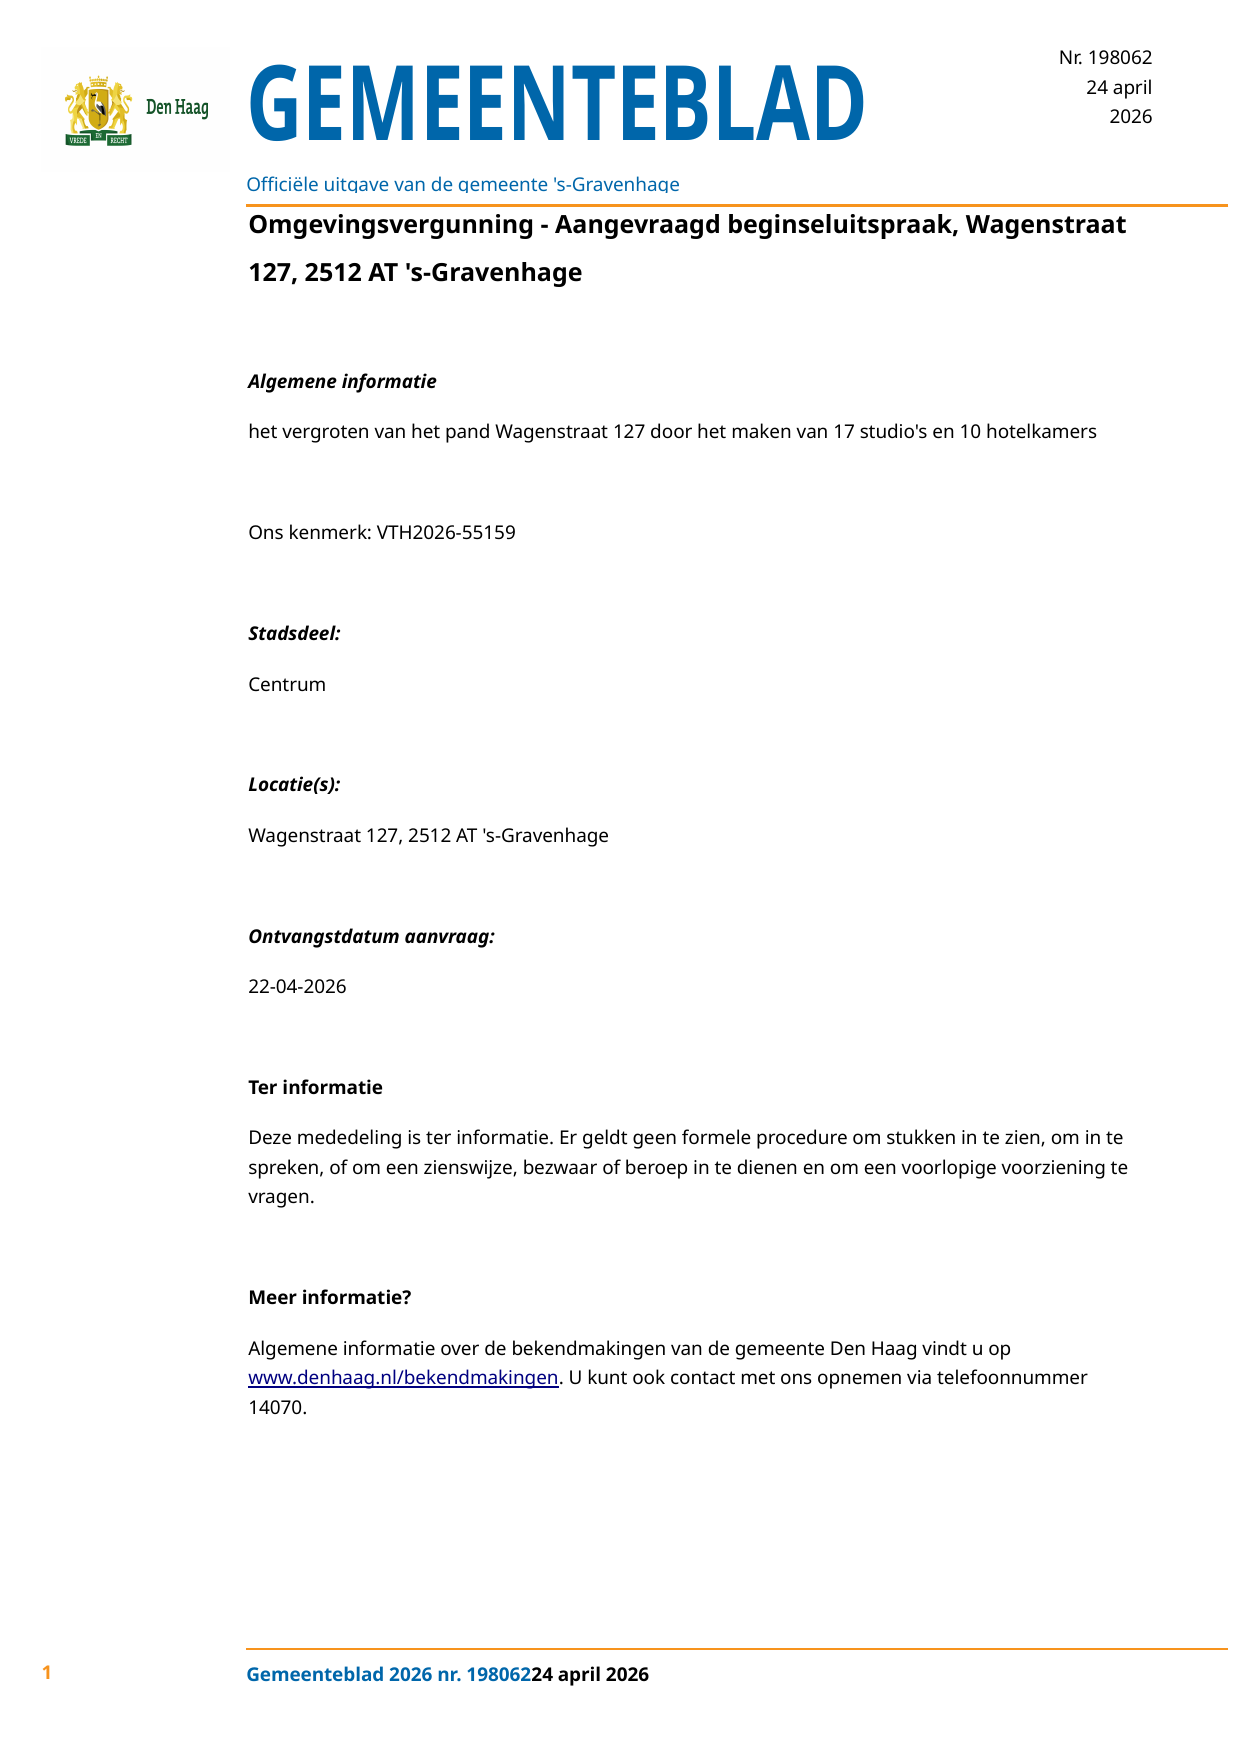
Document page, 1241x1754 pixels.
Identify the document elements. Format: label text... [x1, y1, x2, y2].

picture [41, 47, 231, 172]
text Locatie(s): [248, 772, 1152, 797]
text het vergroten van het pand Wagenstraat 127 door het maken van 17 studio's en 10 hotelkamers [248, 419, 1152, 444]
text Stadsdeel: [248, 620, 1152, 646]
text Deze mededeling is ter informatie. Er geldt geen formele procedure om stukken in te zien, om in te spreken, of om een zienswijze, bezwaar of beroep in te dienen en om een voorlopige voorziening te vragen. [248, 1124, 1152, 1209]
text Centrum [248, 671, 1152, 697]
text Ons kenmerk: VTH2026-55159 [248, 519, 1152, 545]
text Ter informatie [248, 1074, 1152, 1100]
text Meer informatie? [248, 1284, 1152, 1310]
text Wagenstraat 127, 2512 AT 's-Gravenhage [248, 822, 1152, 848]
text Algemene informatie over de bekendmakingen van de gemeente Den Haag vindt u op www.denhaag.nl/bekendmakingen. U kunt ook contact met ons opnemen via telefoonnummer 14070. [248, 1335, 1152, 1420]
text Algemene informatie [248, 368, 1152, 394]
text Omgevingsvergunning - Aangevraagd beginseluitspraak, Wagenstraat 127, 2512 AT 's-Gravenhage [248, 207, 1152, 288]
text 22-04-2026 [248, 973, 1152, 999]
text Ontvangstdatum aanvraag: [248, 923, 1152, 949]
